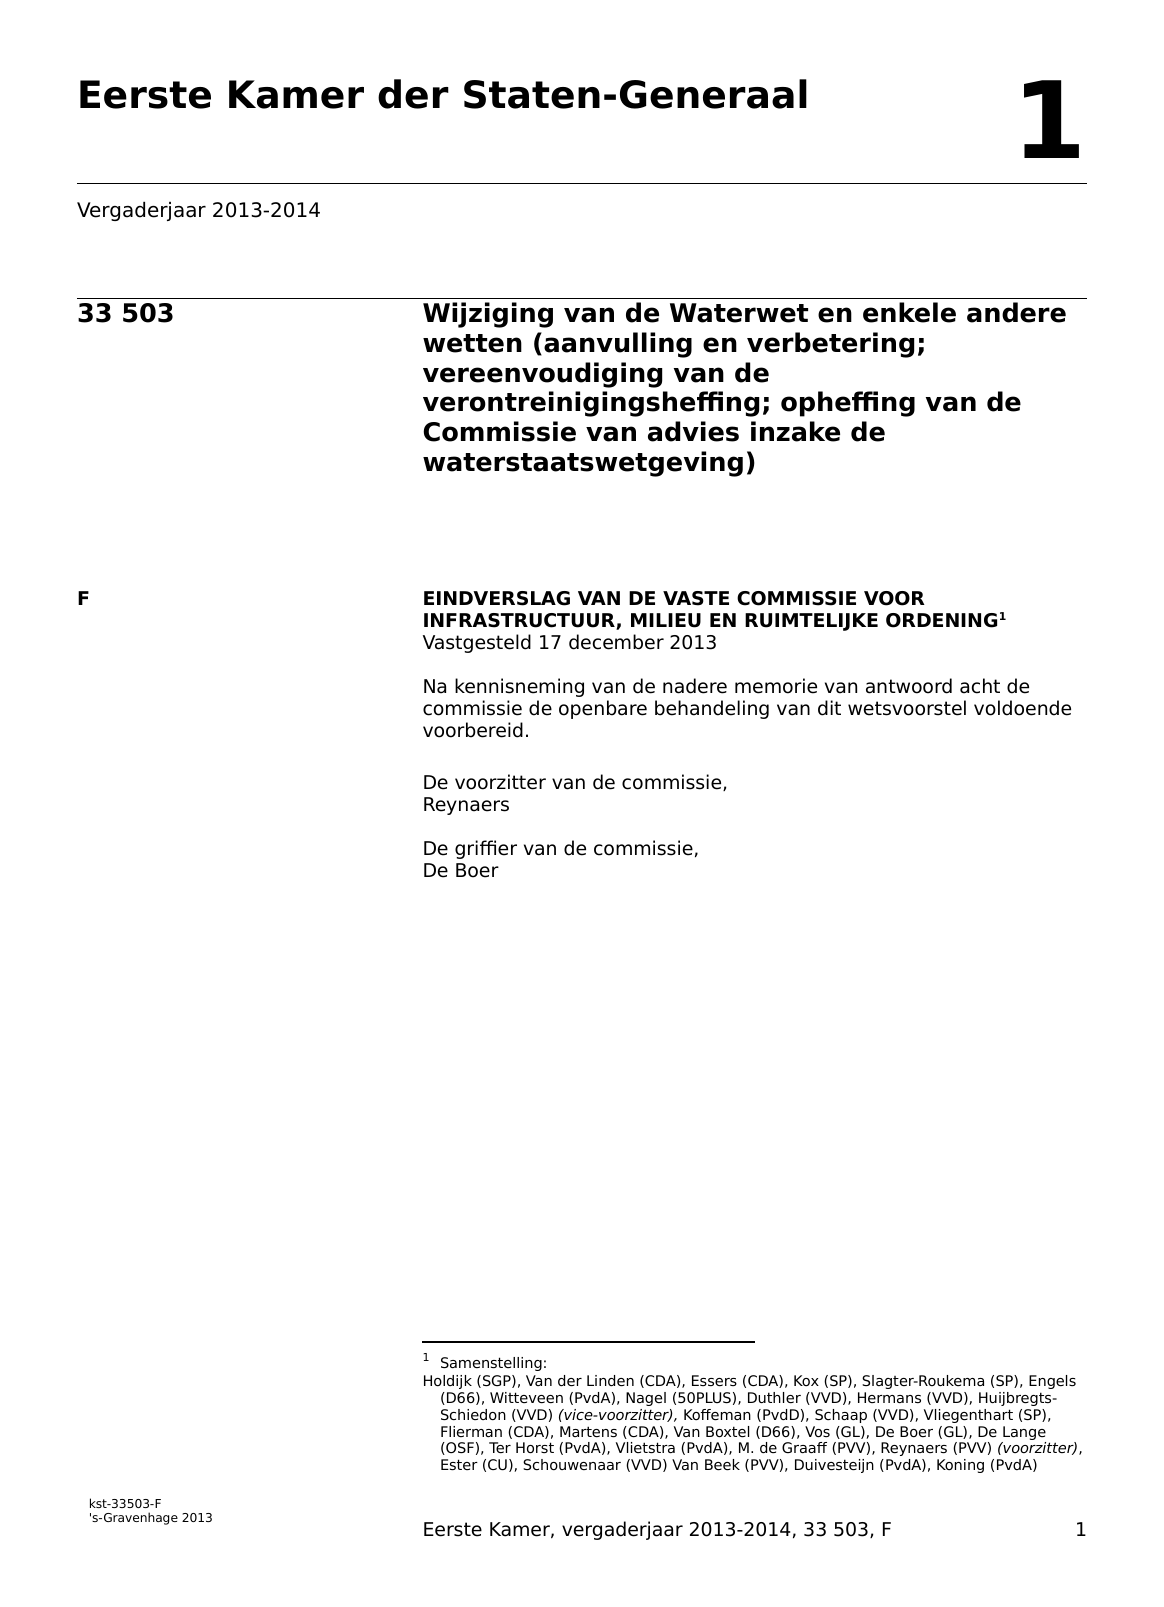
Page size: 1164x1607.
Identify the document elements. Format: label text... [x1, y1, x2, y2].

subtitle F EINDVERSLAG VAN DE VASTE COMMISSIE VOOR INFRASTRUCTUUR, MILIEU EN RUIMTELIJKE ORDENING [77, 588, 1087, 632]
text Holdijk (SGP), Van der Linden (CDA), Essers (CDA), Kox (SP), Slagter-Roukema (SP), Engels (D66), Witteveen (PvdA), Nagel (50PLUS), Duthler (VVD), Hermans (VVD), Huijbregts-Schiedon (VVD) (vice-voorzitter), Koffeman (PvdD), Schaap (VVD), Vliegenthart (SP), Flierman (CDA), Martens (CDA), Van Boxtel (D66), Vos (GL), De Boer (GL), De Lange (OSF), Ter Horst (PvdA), Vlietstra (PvdA), M. de Graaff (PVV), Reynaers (PVV) (voorzitter), Ester (CU), Schouwenaar (VVD) Van Beek (PVV), Duivesteijn (PvdA), Koning (PvdA) [422, 1373, 1087, 1474]
text Vastgesteld 17 december 2013 [422, 632, 1087, 654]
text Na kennisneming van de nadere memorie van antwoord acht de commissie de openbare behandeling van dit wetsvoorstel voldoende voorbereid. [422, 676, 1087, 742]
text De griffier van de commissie, De Boer [422, 838, 1087, 882]
text kst-33503-F [88, 1497, 323, 1511]
table_cell Vergaderjaar 2013-2014 [77, 184, 1087, 298]
text 's-Gravenhage 2013 [88, 1511, 323, 1525]
table_header Eerste Kamer der Staten-Generaal [77, 59, 886, 183]
text Samenstelling: [422, 1351, 1087, 1373]
subtitle 33 503 Wijziging van de Waterwet en enkele andere wetten (aanvulling en verbetering; vereenvoudiging van de verontreinigingsheffing; opheffing van de Commissie van advies inzake de waterstaatswetgeving) [77, 299, 1087, 477]
text De voorzitter van de commissie, Reynaers [422, 772, 1087, 816]
table_header 1 [886, 59, 1087, 183]
